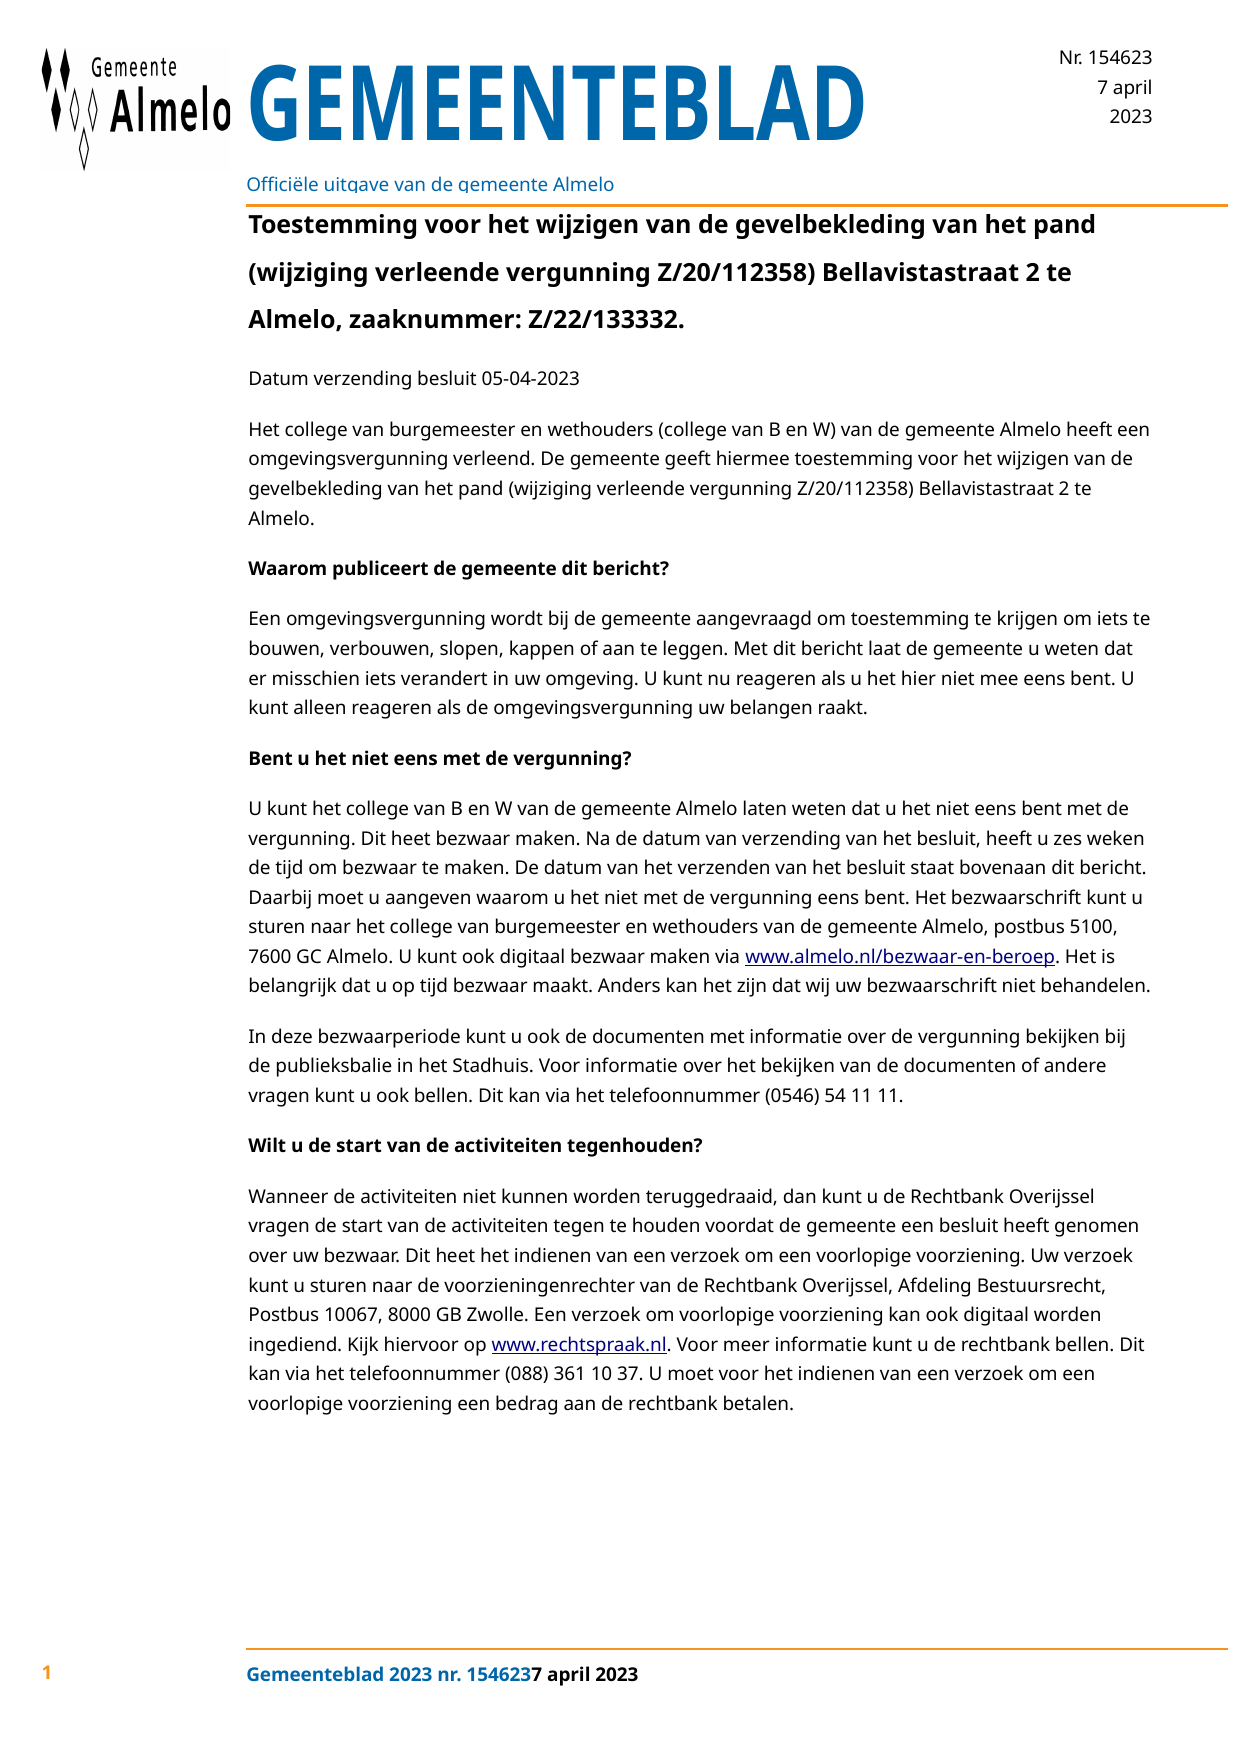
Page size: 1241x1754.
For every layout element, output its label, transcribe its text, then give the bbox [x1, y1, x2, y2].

text Een omgevingsvergunning wordt bij de gemeente aangevraagd om toestemming te krijgen om iets te bouwen, verbouwen, slopen, kappen of aan te leggen. Met dit bericht laat de gemeente u weten dat er misschien iets verandert in uw omgeving. U kunt nu reageren als u het hier niet mee eens bent. U kunt alleen reageren als de omgevingsvergunning uw belangen raakt. [248, 606, 1152, 720]
text Waarom publiceert de gemeente dit bericht? [248, 555, 1152, 581]
text In deze bezwaarperiode kunt u ook de documenten met informatie over de vergunning bekijken bij de publieksbalie in het Stadhuis. Voor informatie over het bekijken van de documenten of andere vragen kunt u ook bellen. Dit kan via het telefoonnummer (0546) 54 11 11. [248, 1023, 1152, 1108]
text Datum verzending besluit 05-04-2023 [248, 366, 1152, 391]
text Toestemming voor het wijzigen van de gevelbekleding van het pand (wijziging verleende vergunning Z/20/112358) Bellavistastraat 2 te Almelo, zaaknummer: Z/22/133332. [248, 207, 1152, 336]
text Het college van burgemeester en wethouders (college van B en W) van de gemeente Almelo heeft een omgevingsvergunning verleend. De gemeente geeft hiermee toestemming voor het wijzigen van de gevelbekleding van het pand (wijziging verleende vergunning Z/20/112358) Bellavistastraat 2 te Almelo. [248, 416, 1152, 530]
picture [41, 47, 231, 172]
text U kunt het college van B en W van de gemeente Almelo laten weten dat u het niet eens bent met de vergunning. Dit heet bezwaar maken. Na de datum van verzending van het besluit, heeft u zes weken de tijd om bezwaar te maken. De datum van het verzenden van het besluit staat bovenaan dit bericht. Daarbij moet u aangeven waarom u het niet met de vergunning eens bent. Het bezwaarschrift kunt u sturen naar het college van burgemeester en wethouders van de gemeente Almelo, postbus 5100, 7600 GC Almelo. U kunt ook digitaal bezwaar maken via www.almelo.nl/bezwaar-en-beroep. Het is belangrijk dat u op tijd bezwaar maakt. Anders kan het zijn dat wij uw bezwaarschrift niet behandelen. [248, 795, 1152, 998]
text Wilt u de start van de activiteiten tegenhouden? [248, 1133, 1152, 1158]
text Wanneer de activiteiten niet kunnen worden teruggedraaid, dan kunt u de Rechtbank Overijssel vragen de start van de activiteiten tegen te houden voordat de gemeente een besluit heeft genomen over uw bezwaar. Dit heet het indienen van een verzoek om een voorlopige voorziening. Uw verzoek kunt u sturen naar de voorzieningenrechter van de Rechtbank Overijssel, Afdeling Bestuursrecht, Postbus 10067, 8000 GB Zwolle. Een verzoek om voorlopige voorziening kan ook digitaal worden ingediend. Kijk hiervoor op www.rechtspraak.nl. Voor meer informatie kunt u de rechtbank bellen. Dit kan via het telefoonnummer (088) 361 10 37. U moet voor het indienen van een verzoek om een voorlopige voorziening een bedrag aan de rechtbank betalen. [248, 1183, 1152, 1416]
text Bent u het niet eens met de vergunning? [248, 745, 1152, 770]
